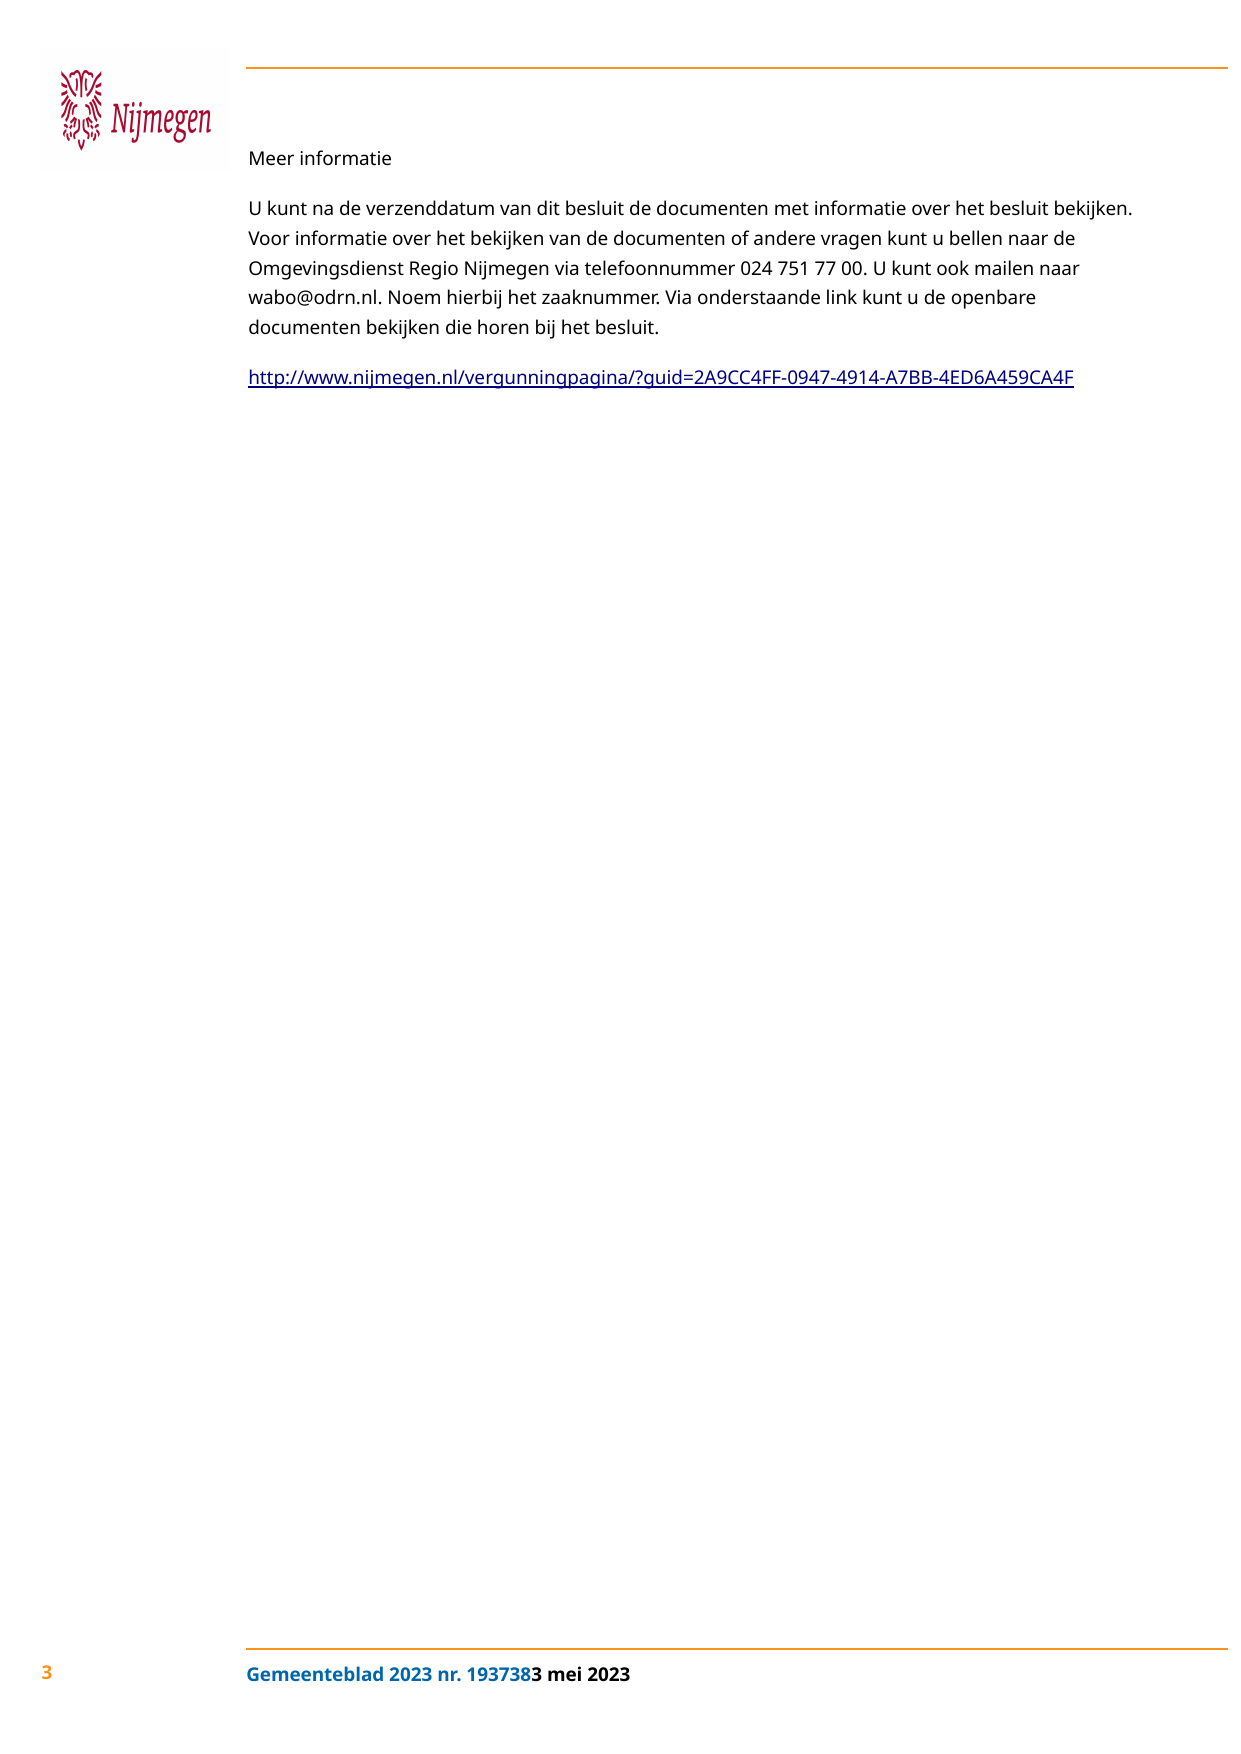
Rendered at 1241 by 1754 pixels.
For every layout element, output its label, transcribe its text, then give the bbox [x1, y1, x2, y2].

text Meer informatie [248, 145, 1152, 171]
text U kunt na de verzenddatum van dit besluit de documenten met informatie over het besluit bekijken. Voor informatie over het bekijken van de documenten of andere vragen kunt u bellen naar de Omgevingsdienst Regio Nijmegen via telefoonnummer 024 751 77 00. U kunt ook mailen naar wabo@odrn.nl. Noem hierbij het zaaknummer. Via onderstaande link kunt u de openbare documenten bekijken die horen bij het besluit. [248, 196, 1152, 340]
picture [41, 47, 231, 172]
text http://www.nijmegen.nl/vergunningpagina/?guid=2A9CC4FF-0947-4914-A7BB-4ED6A459CA4F [248, 364, 1152, 390]
